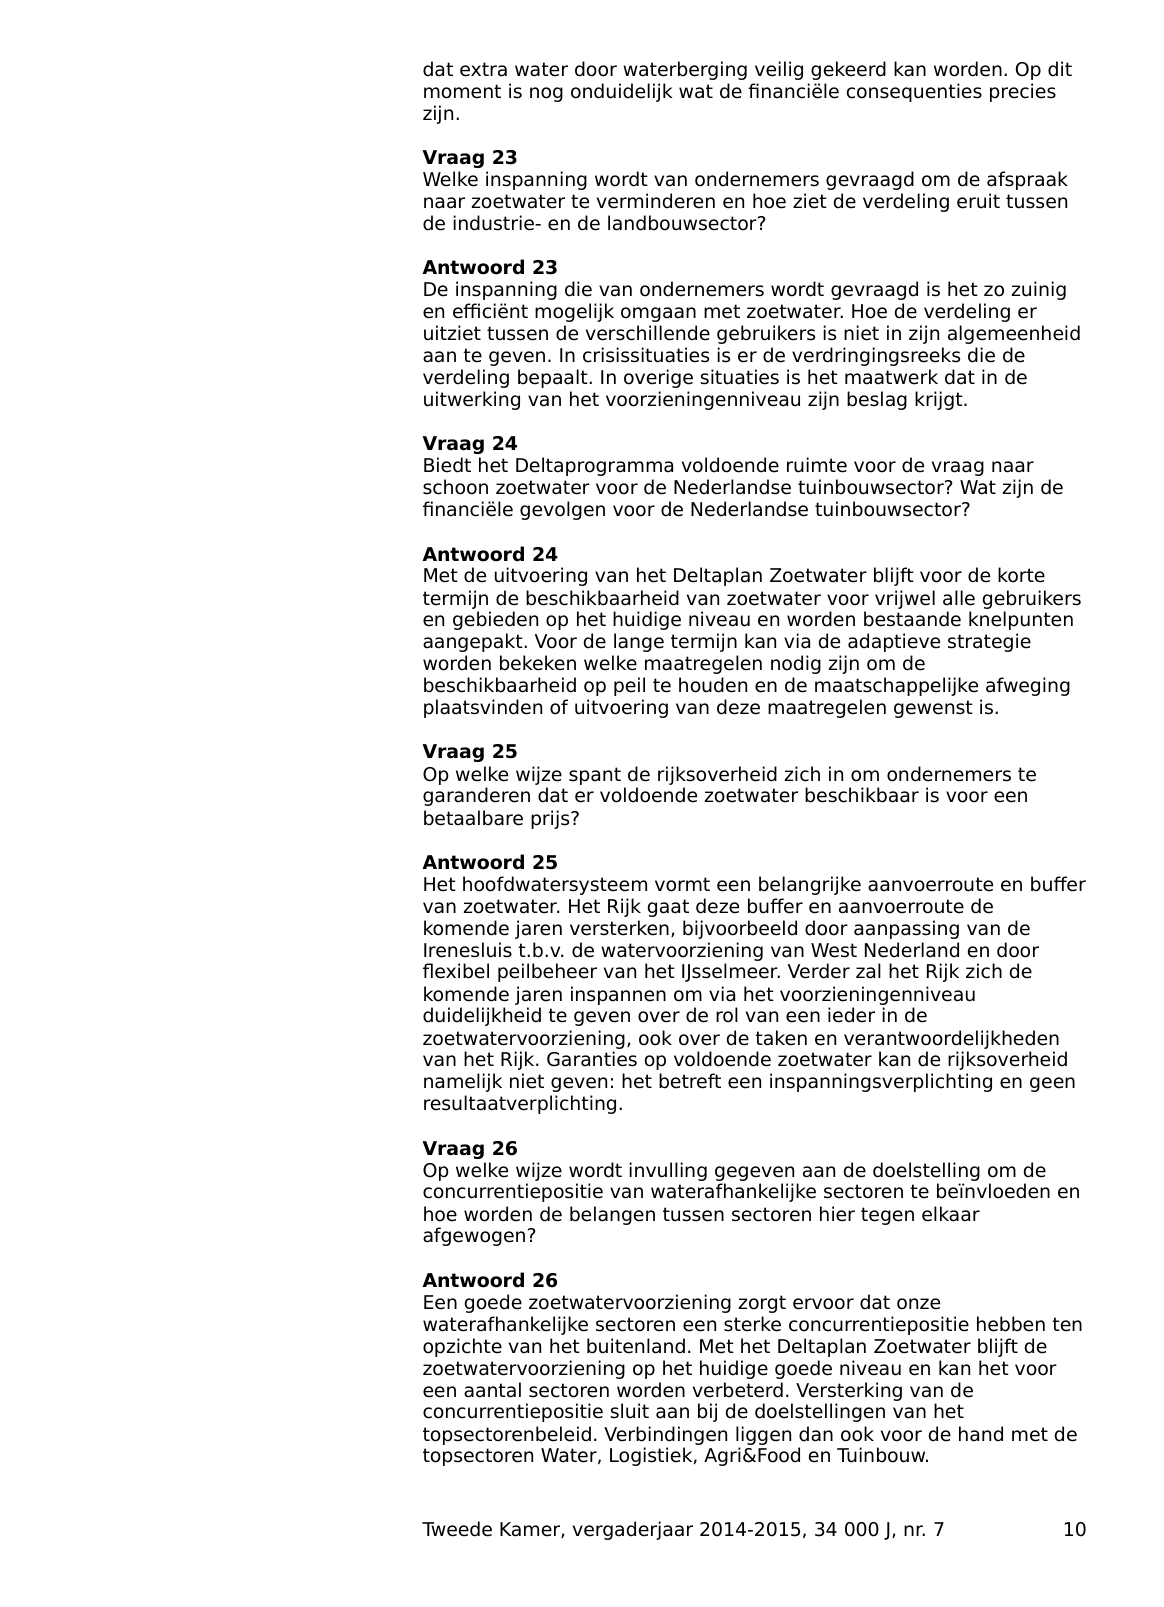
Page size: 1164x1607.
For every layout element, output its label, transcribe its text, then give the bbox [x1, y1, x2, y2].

text dat extra water door waterberging veilig gekeerd kan worden. Op dit moment is nog onduidelijk wat de financiële consequenties precies zijn. [422, 59, 1087, 125]
text Biedt het Deltaprogramma voldoende ruimte voor de vraag naar schoon zoetwater voor de Nederlandse tuinbouwsector? Wat zijn de financiële gevolgen voor de Nederlandse tuinbouwsector? [422, 455, 1087, 521]
text Vraag 26 [422, 1137, 1087, 1159]
text Antwoord 25 [422, 852, 1087, 873]
text Op welke wijze wordt invulling gegeven aan de doelstelling om de concurrentiepositie van waterafhankelijke sectoren te beïnvloeden en hoe worden de belangen tussen sectoren hier tegen elkaar afgewogen? [422, 1159, 1087, 1247]
text Welke inspanning wordt van ondernemers gevraagd om de afspraak naar zoetwater te verminderen en hoe ziet de verdeling eruit tussen de industrie- en de landbouwsector? [422, 169, 1087, 235]
text Vraag 24 [422, 433, 1087, 455]
text Het hoofdwatersysteem vormt een belangrijke aanvoerroute en buffer van zoetwater. Het Rijk gaat deze buffer en aanvoerroute de komende jaren versterken, bijvoorbeeld door aanpassing van de Irenesluis t.b.v. de watervoorziening van West Nederland en door flexibel peilbeheer van het IJsselmeer. Verder zal het Rijk zich de komende jaren inspannen om via het voorzieningenniveau duidelijkheid te geven over de rol van een ieder in de zoetwatervoorziening, ook over de taken en verantwoordelijkheden van het Rijk. Garanties op voldoende zoetwater kan de rijksoverheid namelijk niet geven: het betreft een inspanningsverplichting en geen resultaatverplichting. [422, 873, 1087, 1115]
text Vraag 23 [422, 147, 1087, 169]
text Een goede zoetwatervoorziening zorgt ervoor dat onze waterafhankelijke sectoren een sterke concurrentiepositie hebben ten opzichte van het buitenland. Met het Deltaplan Zoetwater blijft de zoetwatervoorziening op het huidige goede niveau en kan het voor een aantal sectoren worden verbeterd. Versterking van de concurrentiepositie sluit aan bij de doelstellingen van het topsectorenbeleid. Verbindingen liggen dan ook voor de hand met de topsectoren Water, Logistiek, Agri&Food en Tuinbouw. [422, 1292, 1087, 1467]
text Antwoord 24 [422, 543, 1087, 565]
text Antwoord 26 [422, 1269, 1087, 1292]
text Vraag 25 [422, 741, 1087, 763]
text Met de uitvoering van het Deltaplan Zoetwater blijft voor de korte termijn de beschikbaarheid van zoetwater voor vrijwel alle gebruikers en gebieden op het huidige niveau en worden bestaande knelpunten aangepakt. Voor de lange termijn kan via de adaptieve strategie worden bekeken welke maatregelen nodig zijn om de beschikbaarheid op peil te houden en de maatschappelijke afweging plaatsvinden of uitvoering van deze maatregelen gewenst is. [422, 565, 1087, 719]
text Op welke wijze spant de rijksoverheid zich in om ondernemers te garanderen dat er voldoende zoetwater beschikbaar is voor een betaalbare prijs? [422, 763, 1087, 829]
text De inspanning die van ondernemers wordt gevraagd is het zo zuinig en efficiënt mogelijk omgaan met zoetwater. Hoe de verdeling er uitziet tussen de verschillende gebruikers is niet in zijn algemeenheid aan te geven. In crisissituaties is er de verdringingsreeks die de verdeling bepaalt. In overige situaties is het maatwerk dat in de uitwerking van het voorzieningenniveau zijn beslag krijgt. [422, 279, 1087, 411]
text Antwoord 23 [422, 257, 1087, 279]
